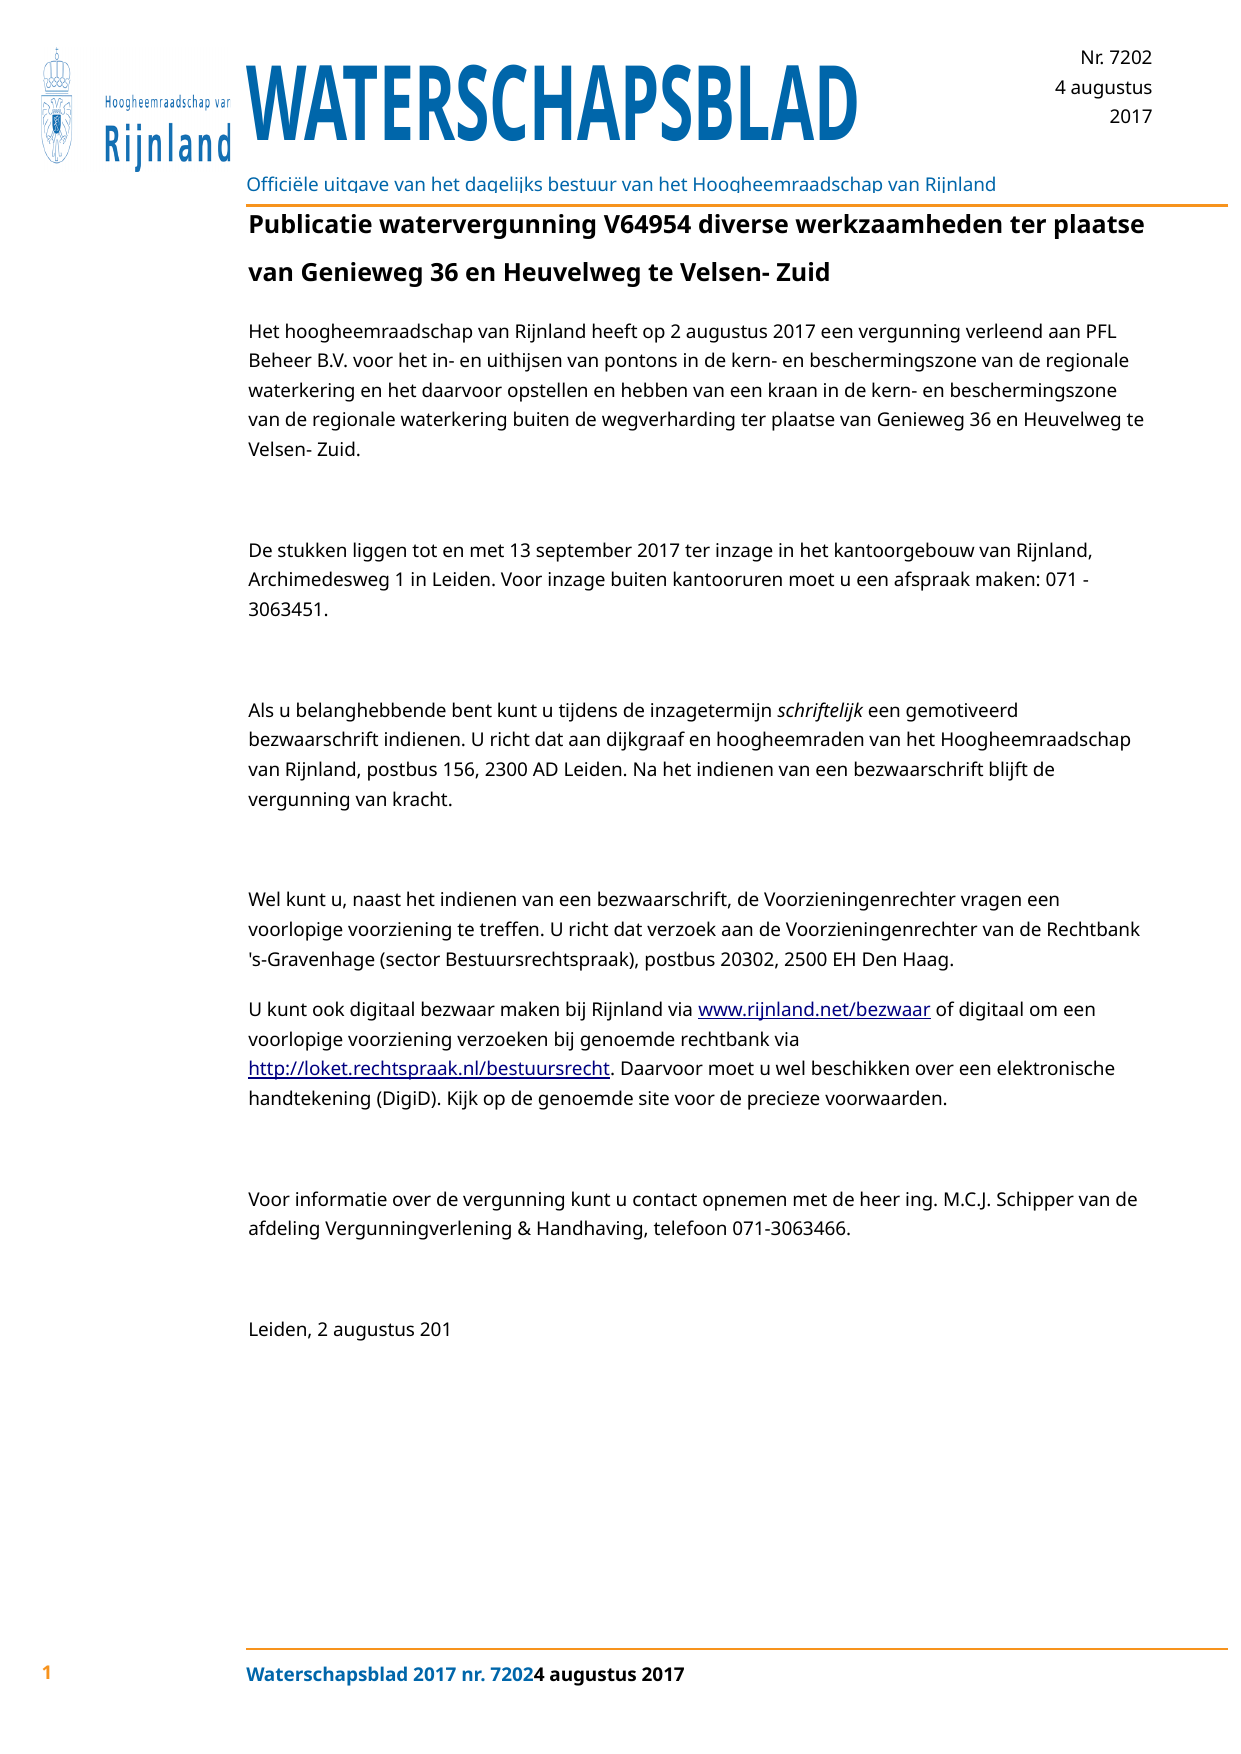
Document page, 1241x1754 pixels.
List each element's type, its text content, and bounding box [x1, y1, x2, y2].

text Het hoogheemraadschap van Rijnland heeft op 2 augustus 2017 een vergunning verleend aan PFL Beheer B.V. voor het in- en uithijsen van pontons in de kern- en beschermingszone van de regionale waterkering en het daarvoor opstellen en hebben van een kraan in de kern- en beschermingszone van de regionale waterkering buiten de wegverharding ter plaatse van Genieweg 36 en Heuvelweg te Velsen- Zuid. [248, 318, 1152, 462]
picture [41, 47, 231, 172]
text De stukken liggen tot en met 13 september 2017 ter inzage in het kantoorgebouw van Rijnland, Archimedesweg 1 in Leiden. Voor inzage buiten kantooruren moet u een afspraak maken: 071 - 3063451. [248, 537, 1152, 622]
text Publicatie watervergunning V64954 diverse werkzaamheden ter plaatse van Genieweg 36 en Heuvelweg te Velsen- Zuid [248, 207, 1152, 288]
text Leiden, 2 augustus 201 [248, 1316, 1152, 1342]
text Wel kunt u, naast het indienen van een bezwaarschrift, de Voorzieningenrechter vragen een voorlopige voorziening te treffen. U richt dat verzoek aan de Voorzieningenrechter van de Rechtbank 's-Gravenhage (sector Bestuursrechtspraak), postbus 20302, 2500 EH Den Haag. [248, 887, 1152, 972]
text U kunt ook digitaal bezwaar maken bij Rijnland via www.rijnland.net/bezwaar of digitaal om een voorlopige voorziening verzoeken bij genoemde rechtbank via http://loket.rechtspraak.nl/bestuursrecht. Daarvoor moet u wel beschikken over een elektronische handtekening (DigiD). Kijk op de genoemde site voor de precieze voorwaarden. [248, 996, 1152, 1111]
text Als u belanghebbende bent kunt u tijdens de inzagetermijn schriftelijk een gemotiveerd bezwaarschrift indienen. U richt dat aan dijkgraaf en hoogheemraden van het Hoogheemraadschap van Rijnland, postbus 156, 2300 AD Leiden. Na het indienen van een bezwaarschrift blijft de vergunning van kracht. [248, 697, 1152, 812]
text Voor informatie over de vergunning kunt u contact opnemen met de heer ing. M.C.J. Schipper van de afdeling Vergunningverlening & Handhaving, telefoon 071-3063466. [248, 1186, 1152, 1241]
